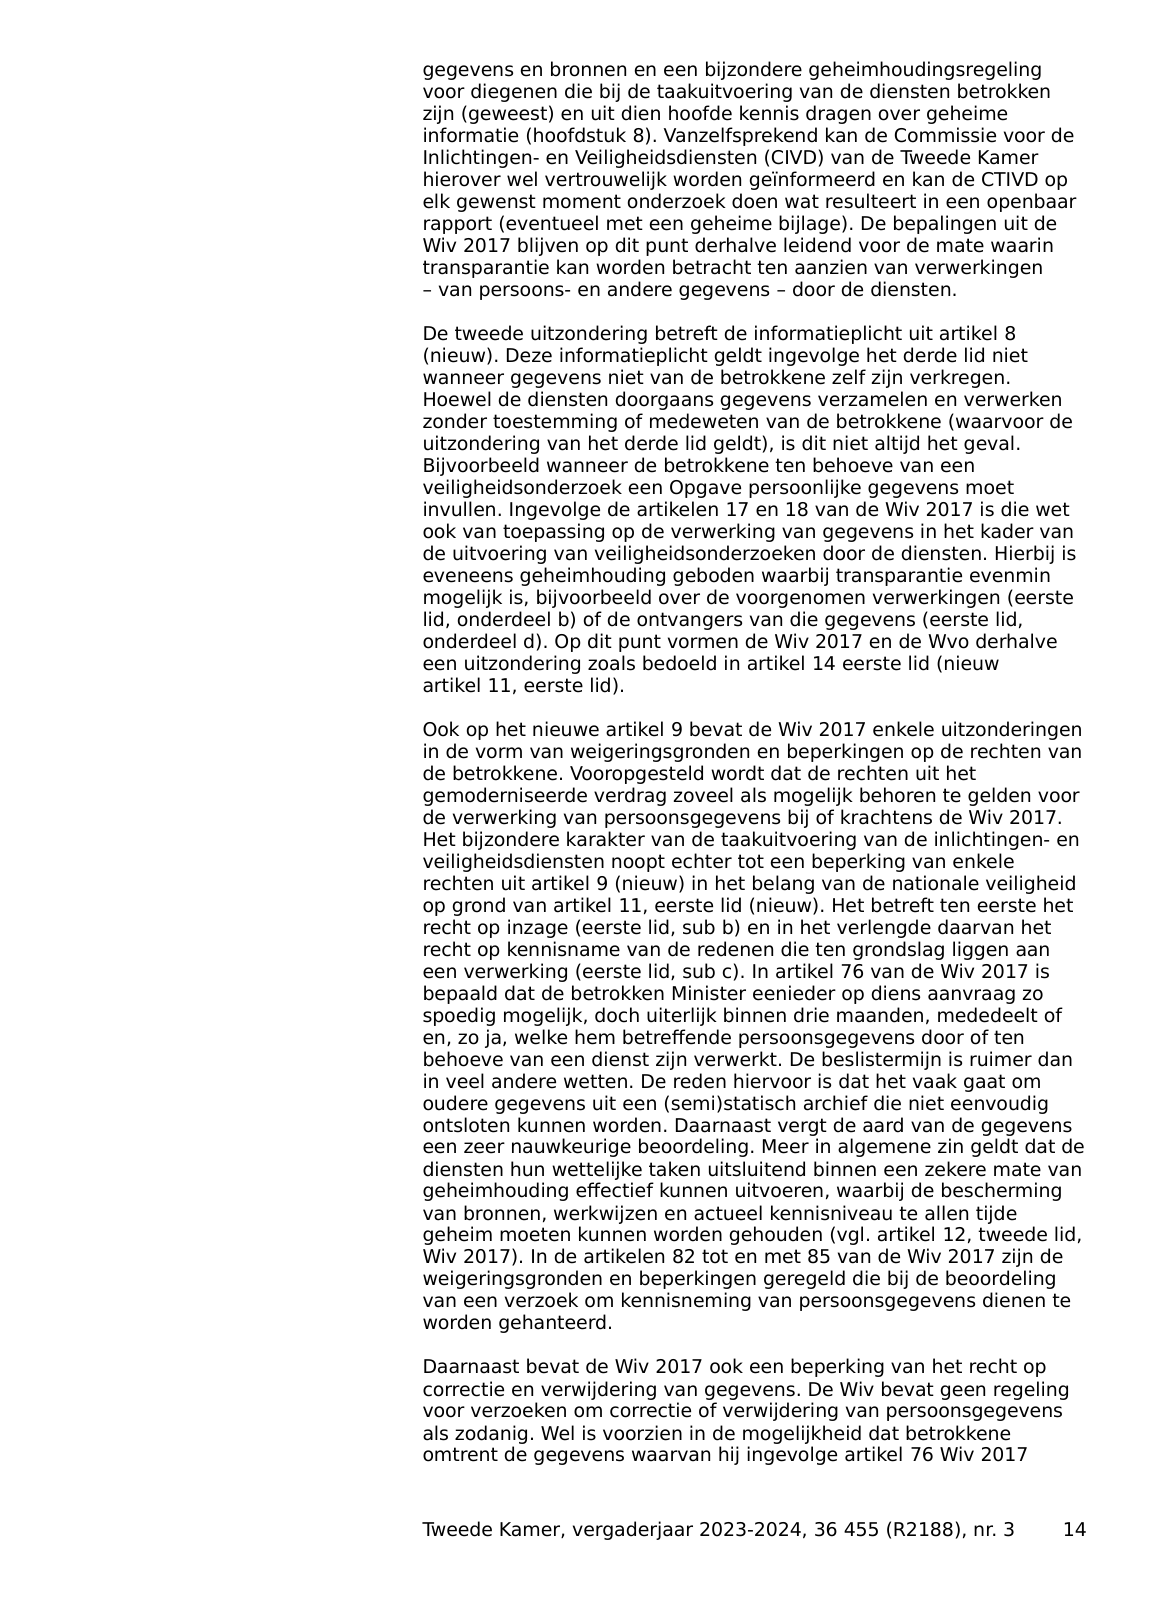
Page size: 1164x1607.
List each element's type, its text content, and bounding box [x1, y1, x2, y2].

text gegevens en bronnen en een bijzondere geheimhoudingsregeling voor diegenen die bij de taakuitvoering van de diensten betrokken zijn (geweest) en uit dien hoofde kennis dragen over geheime informatie (hoofdstuk 8). Vanzelfsprekend kan de Commissie voor de Inlichtingen- en Veiligheidsdiensten (CIVD) van de Tweede Kamer hierover wel vertrouwelijk worden geïnformeerd en kan de CTIVD op elk gewenst moment onderzoek doen wat resulteert in een openbaar rapport (eventueel met een geheime bijlage). De bepalingen uit de Wiv 2017 blijven op dit punt derhalve leidend voor de mate waarin transparantie kan worden betracht ten aanzien van verwerkingen – van persoons- en andere gegevens – door de diensten. [422, 59, 1087, 301]
text Ook op het nieuwe artikel 9 bevat de Wiv 2017 enkele uitzonderingen in de vorm van weigeringsgronden en beperkingen op de rechten van de betrokkene. Vooropgesteld wordt dat de rechten uit het gemoderniseerde verdrag zoveel als mogelijk behoren te gelden voor de verwerking van persoonsgegevens bij of krachtens de Wiv 2017. Het bijzondere karakter van de taakuitvoering van de inlichtingen- en veiligheidsdiensten noopt echter tot een beperking van enkele rechten uit artikel 9 (nieuw) in het belang van de nationale veiligheid op grond van artikel 11, eerste lid (nieuw). Het betreft ten eerste het recht op inzage (eerste lid, sub b) en in het verlengde daarvan het recht op kennisname van de redenen die ten grondslag liggen aan een verwerking (eerste lid, sub c). In artikel 76 van de Wiv 2017 is bepaald dat de betrokken Minister eenieder op diens aanvraag zo spoedig mogelijk, doch uiterlijk binnen drie maanden, mededeelt of en, zo ja, welke hem betreffende persoonsgegevens door of ten behoeve van een dienst zijn verwerkt. De beslistermijn is ruimer dan in veel andere wetten. De reden hiervoor is dat het vaak gaat om oudere gegevens uit een (semi)statisch archief die niet eenvoudig ontsloten kunnen worden. Daarnaast vergt de aard van de gegevens een zeer nauwkeurige beoordeling. Meer in algemene zin geldt dat de diensten hun wettelijke taken uitsluitend binnen een zekere mate van geheimhouding effectief kunnen uitvoeren, waarbij de bescherming van bronnen, werkwijzen en actueel kennisniveau te allen tijde geheim moeten kunnen worden gehouden (vgl. artikel 12, tweede lid, Wiv 2017). In de artikelen 82 tot en met 85 van de Wiv 2017 zijn de weigeringsgronden en beperkingen geregeld die bij de beoordeling van een verzoek om kennisneming van persoonsgegevens dienen te worden gehanteerd. [422, 719, 1087, 1334]
text Daarnaast bevat de Wiv 2017 ook een beperking van het recht op correctie en verwijdering van gegevens. De Wiv bevat geen regeling voor verzoeken om correctie of verwijdering van persoonsgegevens als zodanig. Wel is voorzien in de mogelijkheid dat betrokkene omtrent de gegevens waarvan hij ingevolge artikel 76 Wiv 2017 [422, 1356, 1087, 1466]
text De tweede uitzondering betreft de informatieplicht uit artikel 8 (nieuw). Deze informatieplicht geldt ingevolge het derde lid niet wanneer gegevens niet van de betrokkene zelf zijn verkregen. Hoewel de diensten doorgaans gegevens verzamelen en verwerken zonder toestemming of medeweten van de betrokkene (waarvoor de uitzondering van het derde lid geldt), is dit niet altijd het geval. Bijvoorbeeld wanneer de betrokkene ten behoeve van een veiligheidsonderzoek een Opgave persoonlijke gegevens moet invullen. Ingevolge de artikelen 17 en 18 van de Wiv 2017 is die wet ook van toepassing op de verwerking van gegevens in het kader van de uitvoering van veiligheidsonderzoeken door de diensten. Hierbij is eveneens geheimhouding geboden waarbij transparantie evenmin mogelijk is, bijvoorbeeld over de voorgenomen verwerkingen (eerste lid, onderdeel b) of de ontvangers van die gegevens (eerste lid, onderdeel d). Op dit punt vormen de Wiv 2017 en de Wvo derhalve een uitzondering zoals bedoeld in artikel 14 eerste lid (nieuw artikel 11, eerste lid). [422, 323, 1087, 697]
